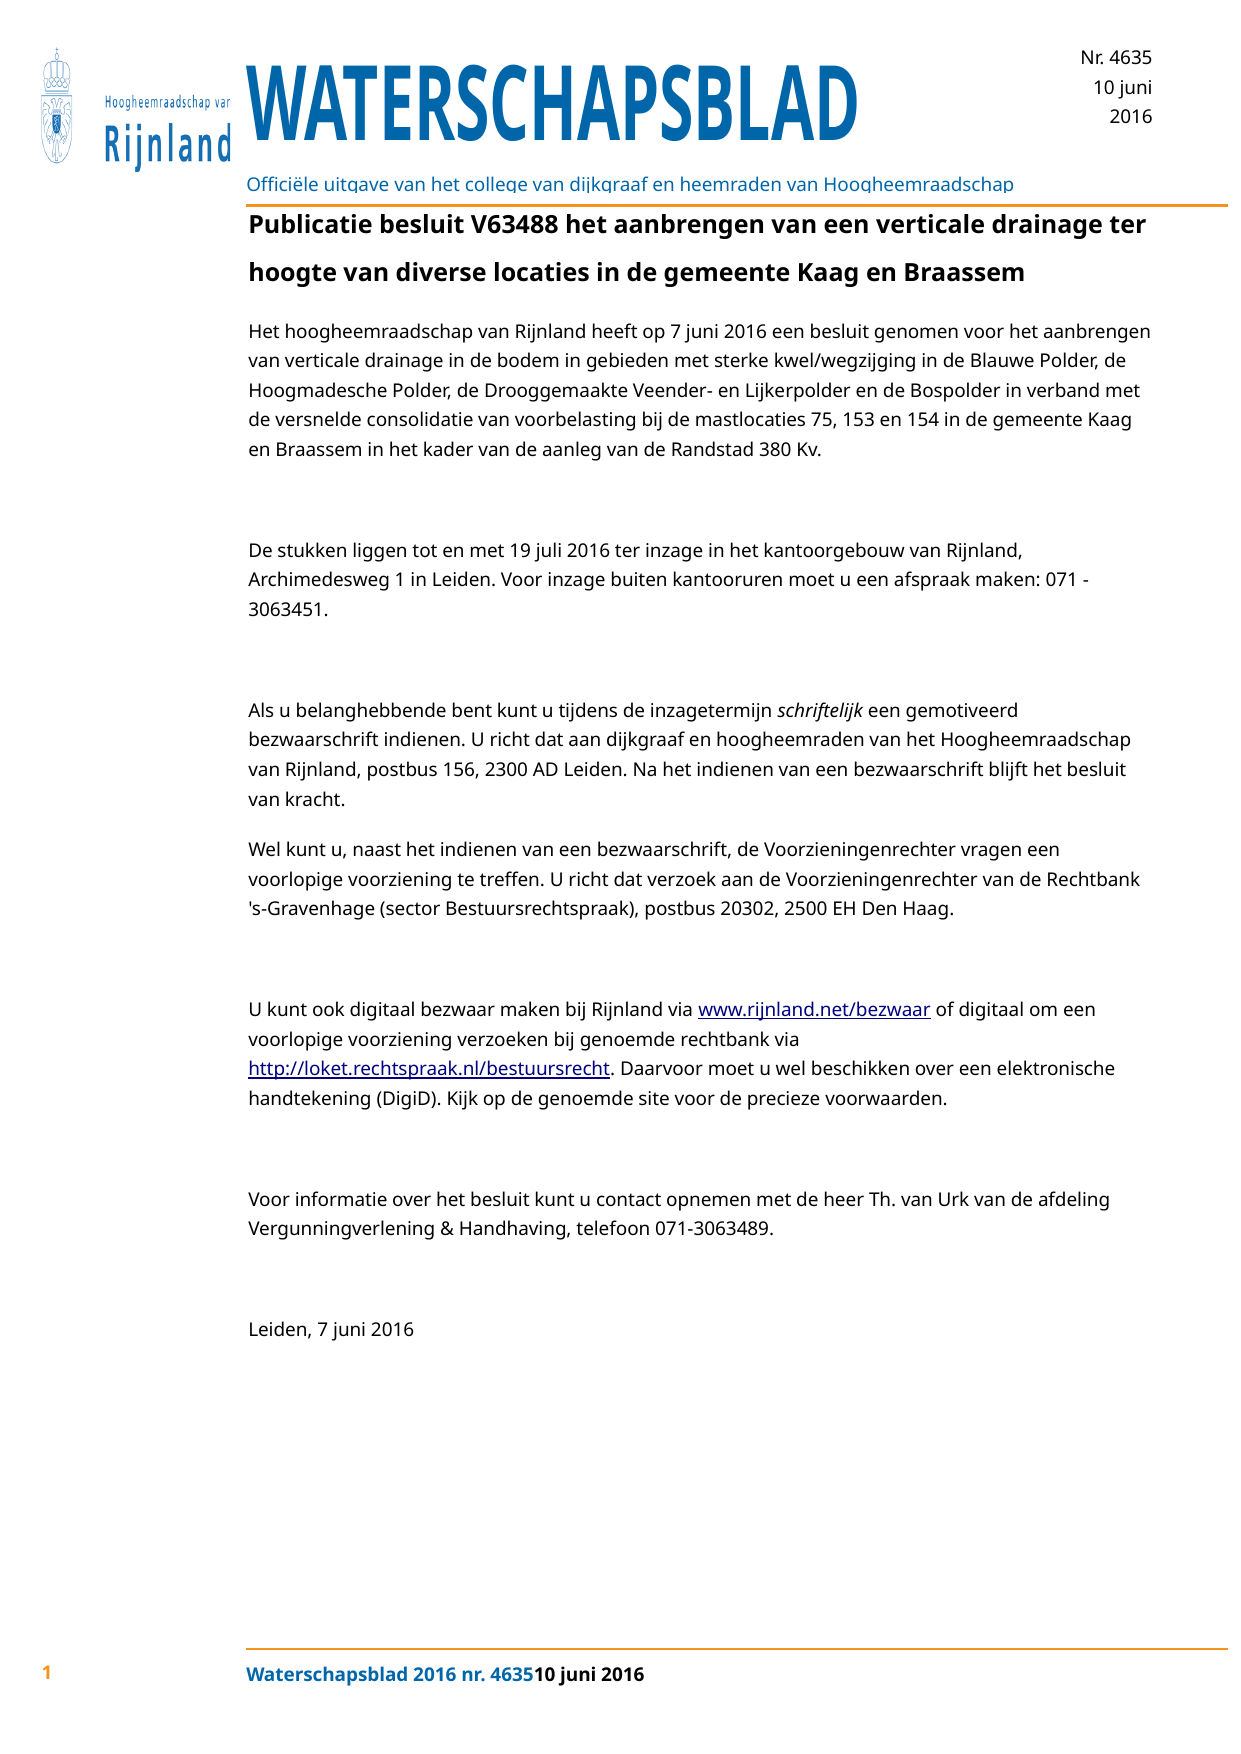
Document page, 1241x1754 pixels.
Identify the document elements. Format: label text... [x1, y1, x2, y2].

text Voor informatie over het besluit kunt u contact opnemen met de heer Th. van Urk van de afdeling Vergunningverlening & Handhaving, telefoon 071-3063489. [248, 1186, 1152, 1241]
text Wel kunt u, naast het indienen van een bezwaarschrift, de Voorzieningenrechter vragen een voorlopige voorziening te treffen. U richt dat verzoek aan de Voorzieningenrechter van de Rechtbank 's-Gravenhage (sector Bestuursrechtspraak), postbus 20302, 2500 EH Den Haag. [248, 836, 1152, 921]
text Leiden, 7 juni 2016 [248, 1316, 1152, 1342]
text Als u belanghebbende bent kunt u tijdens de inzagetermijn schriftelijk een gemotiveerd bezwaarschrift indienen. U richt dat aan dijkgraaf en hoogheemraden van het Hoogheemraadschap van Rijnland, postbus 156, 2300 AD Leiden. Na het indienen van een bezwaarschrift blijft het besluit van kracht. [248, 697, 1152, 812]
text Het hoogheemraadschap van Rijnland heeft op 7 juni 2016 een besluit genomen voor het aanbrengen van verticale drainage in de bodem in gebieden met sterke kwel/wegzijging in de Blauwe Polder, de Hoogmadesche Polder, de Drooggemaakte Veender- en Lijkerpolder en de Bospolder in verband met de versnelde consolidatie van voorbelasting bij de mastlocaties 75, 153 en 154 in de gemeente Kaag en Braassem in het kader van de aanleg van de Randstad 380 Kv. [248, 318, 1152, 462]
text Publicatie besluit V63488 het aanbrengen van een verticale drainage ter hoogte van diverse locaties in de gemeente Kaag en Braassem [248, 207, 1152, 288]
text De stukken liggen tot en met 19 juli 2016 ter inzage in het kantoorgebouw van Rijnland, Archimedesweg 1 in Leiden. Voor inzage buiten kantooruren moet u een afspraak maken: 071 - 3063451. [248, 537, 1152, 622]
picture [41, 47, 231, 172]
text U kunt ook digitaal bezwaar maken bij Rijnland via www.rijnland.net/bezwaar of digitaal om een voorlopige voorziening verzoeken bij genoemde rechtbank via http://loket.rechtspraak.nl/bestuursrecht. Daarvoor moet u wel beschikken over een elektronische handtekening (DigiD). Kijk op de genoemde site voor de precieze voorwaarden. [248, 996, 1152, 1111]
